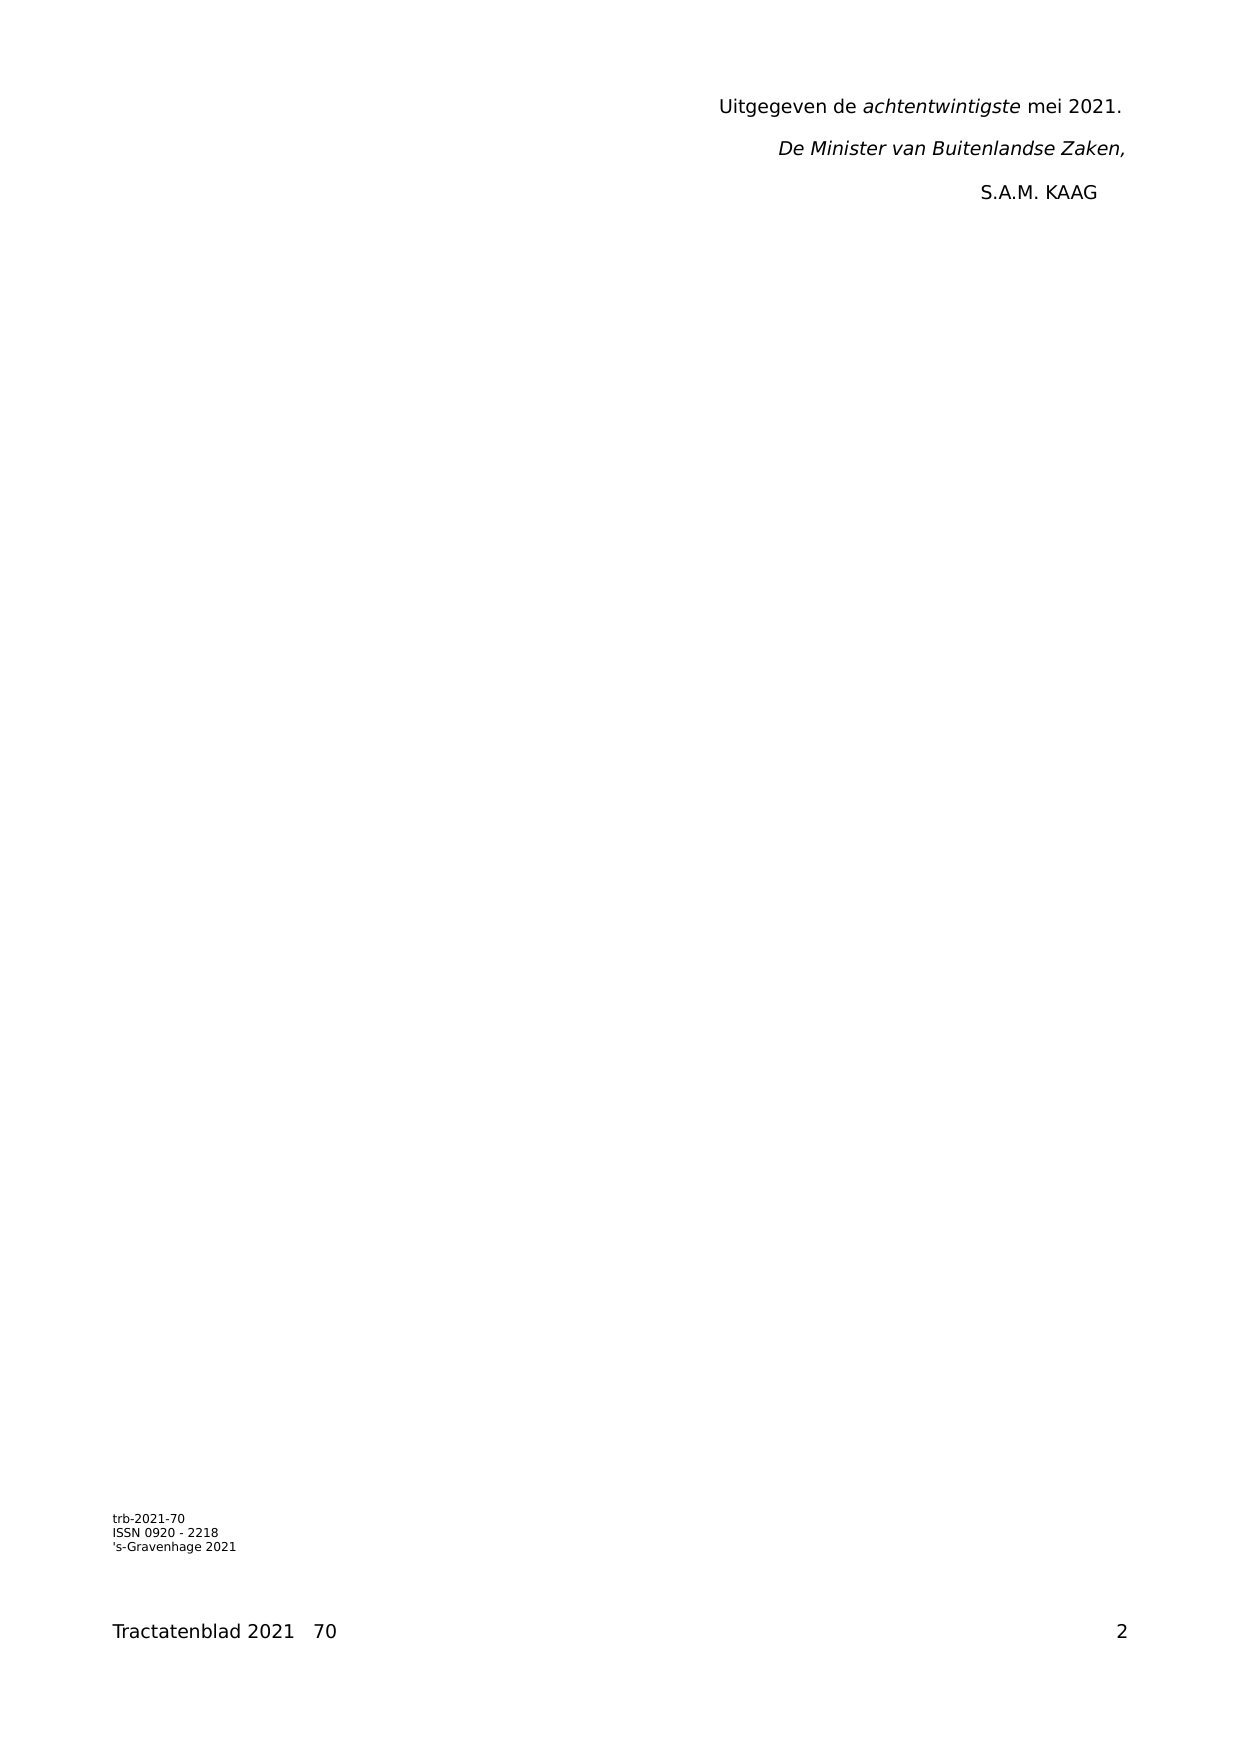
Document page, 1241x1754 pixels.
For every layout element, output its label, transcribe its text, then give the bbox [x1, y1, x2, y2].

text De Minister van Buitenlandse Zaken, S.A.M. KAAG [112, 138, 1128, 204]
text ISSN 0920 - 2218 [112, 1526, 346, 1540]
text Uitgegeven de achtentwintigste mei 2021. [112, 96, 1128, 118]
text 's-Gravenhage 2021 [112, 1540, 346, 1554]
text trb-2021-70 [112, 1512, 346, 1526]
